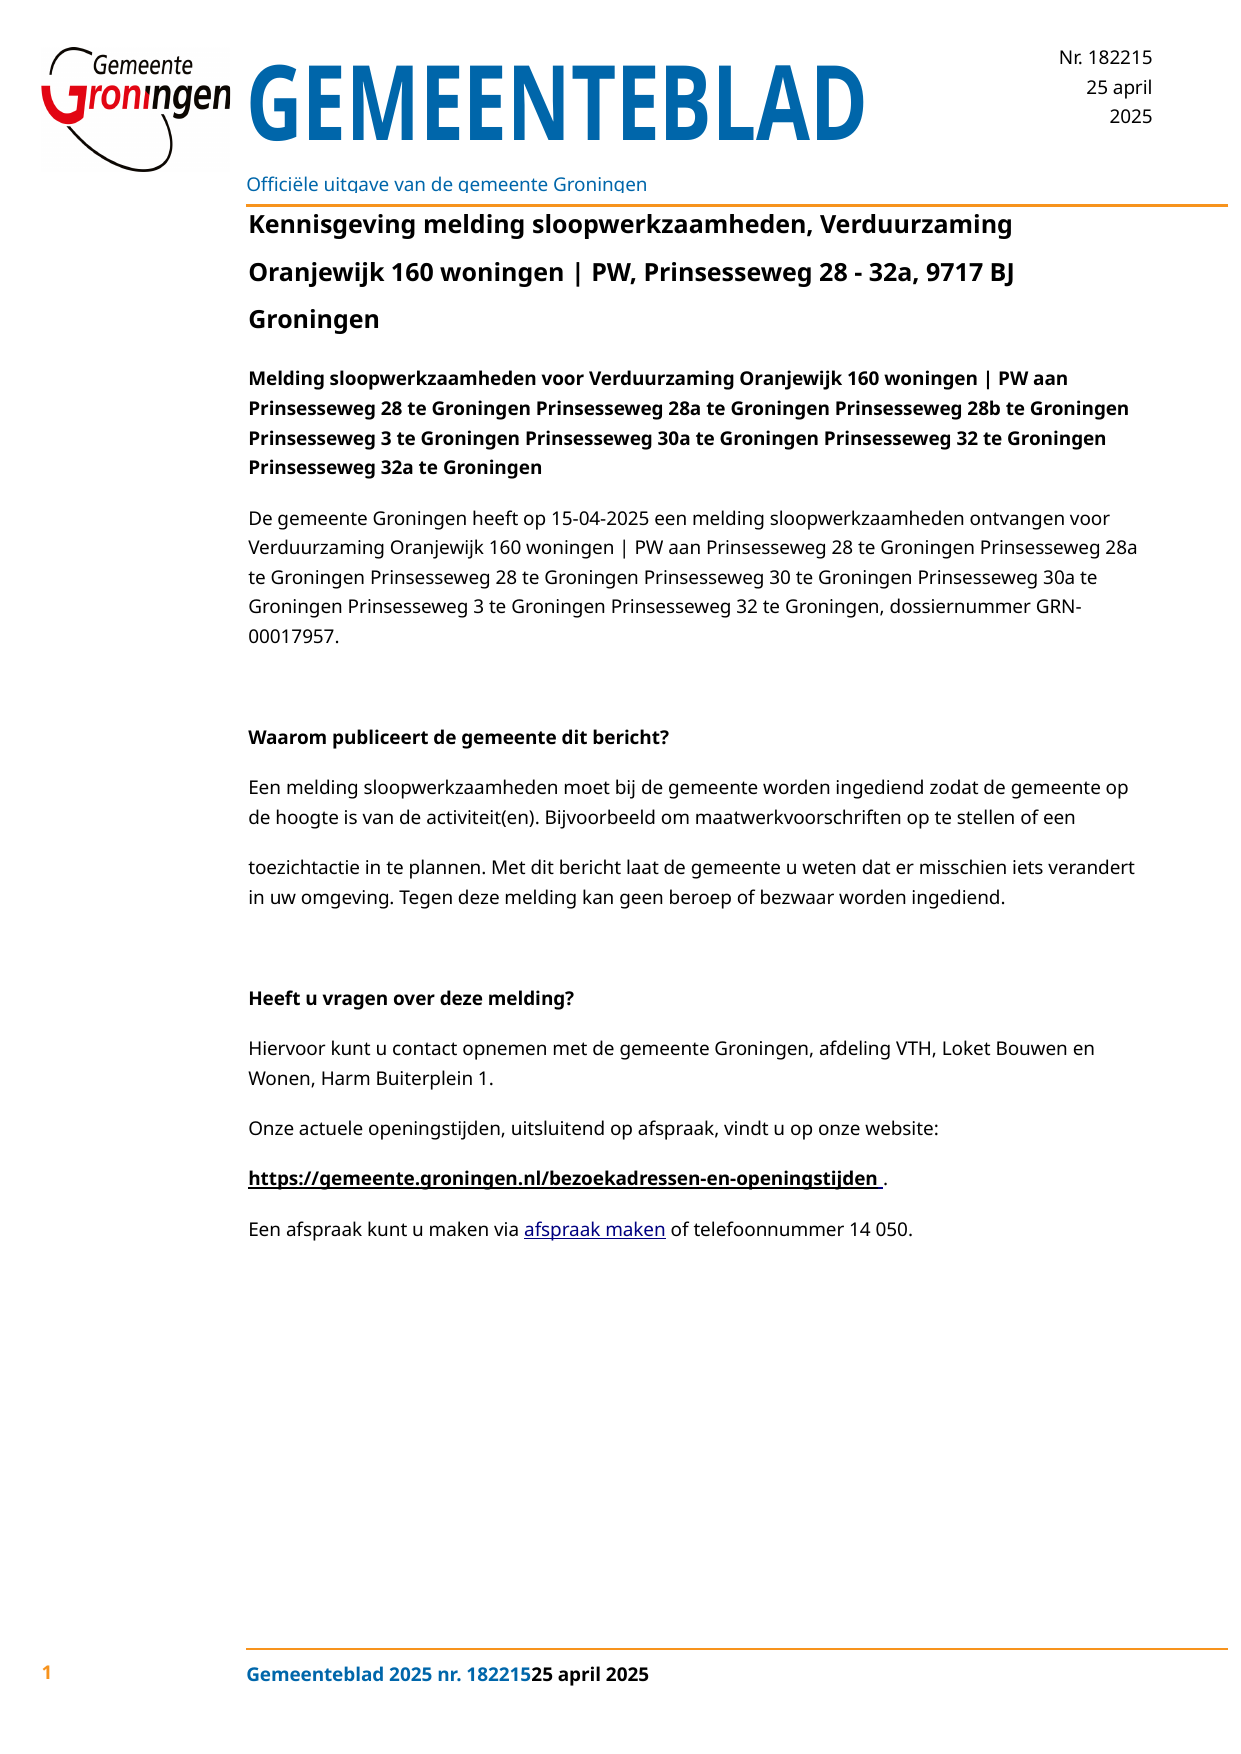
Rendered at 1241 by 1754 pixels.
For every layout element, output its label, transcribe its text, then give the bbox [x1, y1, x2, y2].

text Een melding sloopwerkzaamheden moet bij de gemeente worden ingediend zodat de gemeente op de hoogte is van de activiteit(en). Bijvoorbeeld om maatwerkvoorschriften op te stellen of een [248, 774, 1152, 829]
text Melding sloopwerkzaamheden voor Verduurzaming Oranjewijk 160 woningen | PW aan Prinsesseweg 28 te Groningen Prinsesseweg 28a te Groningen Prinsesseweg 28b te Groningen Prinsesseweg 3 te Groningen Prinsesseweg 30a te Groningen Prinsesseweg 32 te Groningen Prinsesseweg 32a te Groningen [248, 366, 1152, 480]
text De gemeente Groningen heeft op 15-04-2025 een melding sloopwerkzaamheden ontvangen voor Verduurzaming Oranjewijk 160 woningen | PW aan Prinsesseweg 28 te Groningen Prinsesseweg 28a te Groningen Prinsesseweg 28 te Groningen Prinsesseweg 30 te Groningen Prinsesseweg 30a te Groningen Prinsesseweg 3 te Groningen Prinsesseweg 32 te Groningen, dossiernummer GRN-00017957. [248, 505, 1152, 649]
text Een afspraak kunt u maken via afspraak maken of telefoonnummer 14 050. [248, 1216, 1152, 1242]
text Heeft u vragen over deze melding? [248, 985, 1152, 1010]
picture [41, 47, 231, 172]
text https://gemeente.groningen.nl/bezoekadressen-en-openingstijden . [248, 1166, 1152, 1191]
text Onze actuele openingstijden, uitsluitend op afspraak, vindt u op onze website: [248, 1115, 1152, 1141]
text Waarom publiceert de gemeente dit bericht? [248, 724, 1152, 749]
text toezichtactie in te plannen. Met dit bericht laat de gemeente u weten dat er misschien iets verandert in uw omgeving. Tegen deze melding kan geen beroep of bezwaar worden ingediend. [248, 854, 1152, 909]
text Kennisgeving melding sloopwerkzaamheden, Verduurzaming Oranjewijk 160 woningen | PW, Prinsesseweg 28 - 32a, 9717 BJ Groningen [248, 207, 1152, 336]
text Hiervoor kunt u contact opnemen met de gemeente Groningen, afdeling VTH, Loket Bouwen en Wonen, Harm Buiterplein 1. [248, 1035, 1152, 1090]
